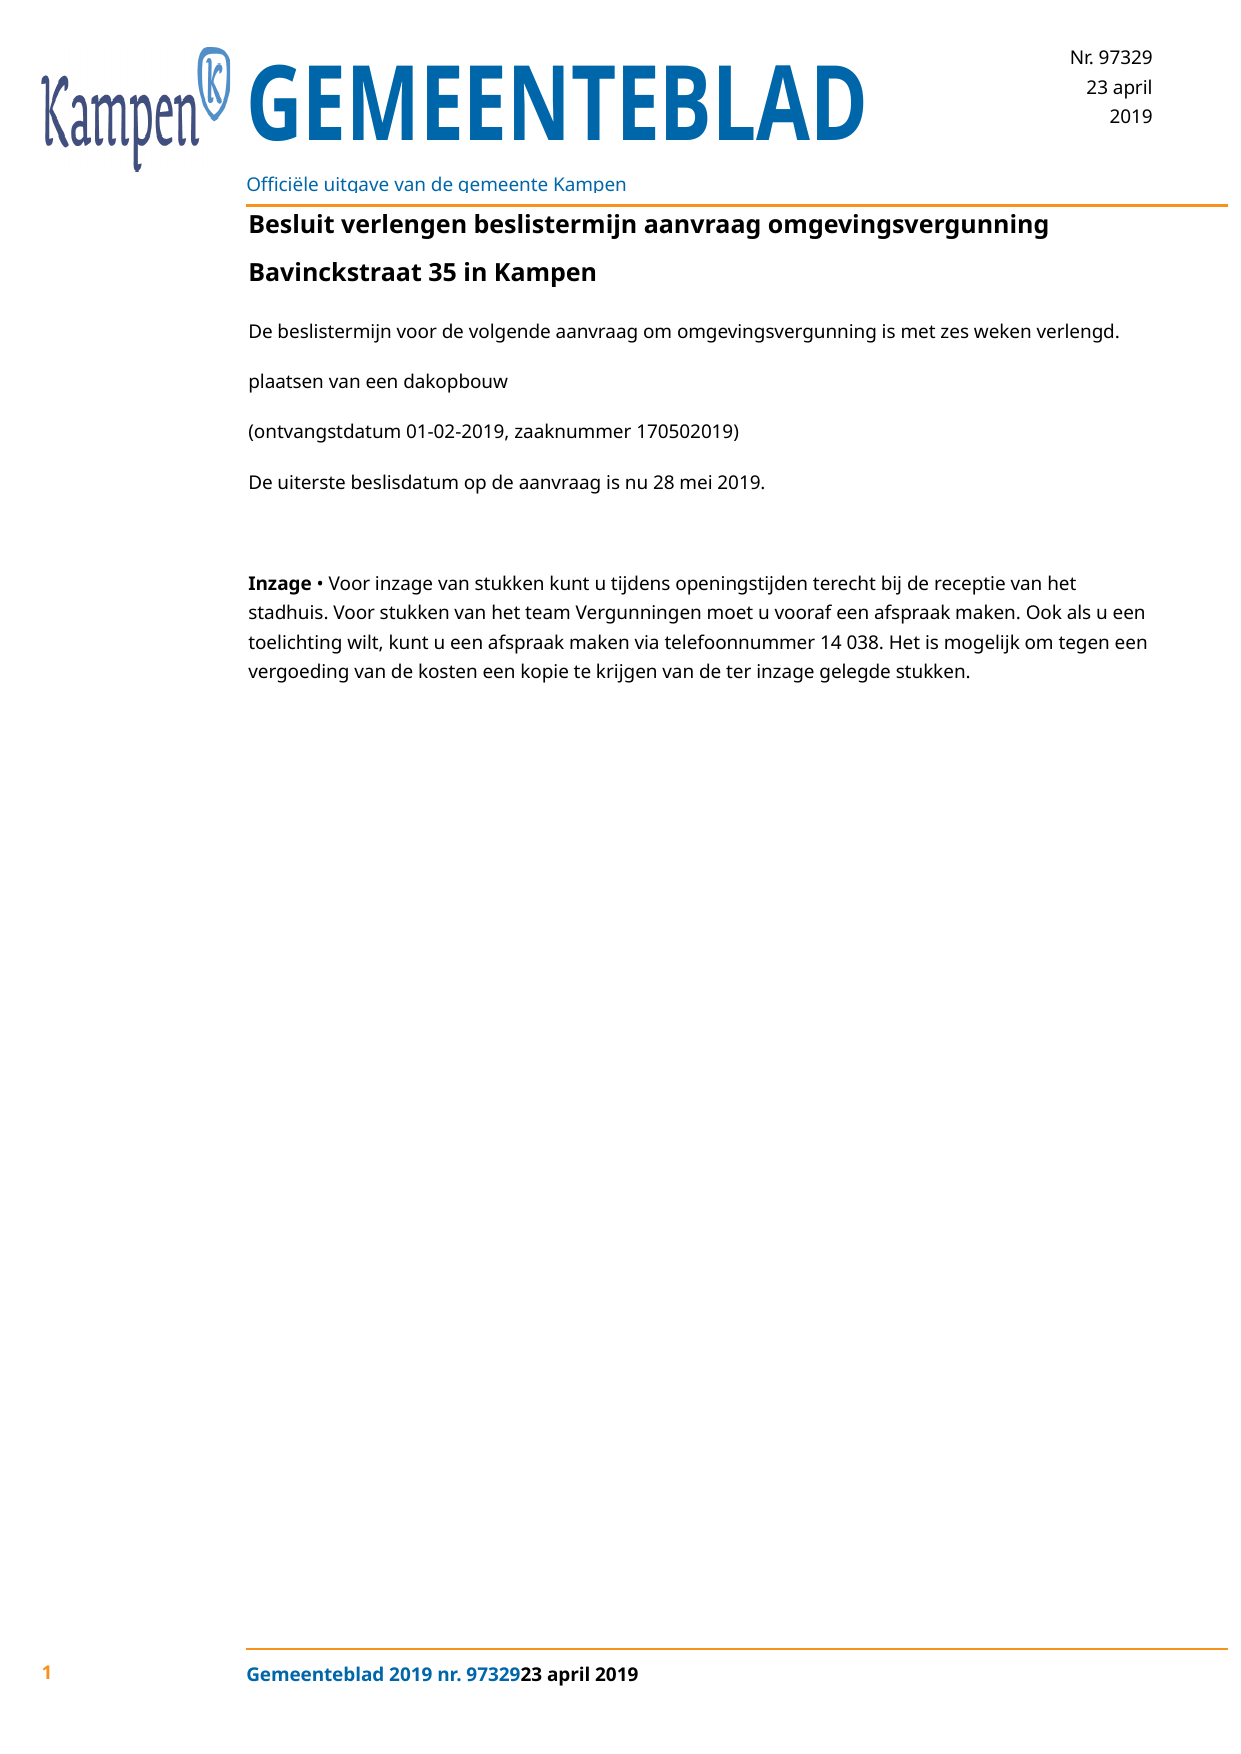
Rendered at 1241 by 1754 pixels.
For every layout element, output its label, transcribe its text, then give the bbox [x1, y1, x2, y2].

text (ontvangstdatum 01-02-2019, zaaknummer 170502019) [248, 419, 1152, 444]
picture [41, 47, 231, 172]
text plaatsen van een dakopbouw [248, 368, 1152, 394]
text Inzage • Voor inzage van stukken kunt u tijdens openingstijden terecht bij de receptie van het stadhuis. Voor stukken van het team Vergunningen moet u vooraf een afspraak maken. Ook als u een toelichting wilt, kunt u een afspraak maken via telefoonnummer 14 038. Het is mogelijk om tegen een vergoeding van de kosten een kopie te krijgen van de ter inzage gelegde stukken. [248, 570, 1152, 684]
text De uiterste beslisdatum op de aanvraag is nu 28 mei 2019. [248, 469, 1152, 495]
text Besluit verlengen beslistermijn aanvraag omgevingsvergunning Bavinckstraat 35 in Kampen [248, 207, 1152, 288]
text De beslistermijn voor de volgende aanvraag om omgevingsvergunning is met zes weken verlengd. [248, 318, 1152, 344]
